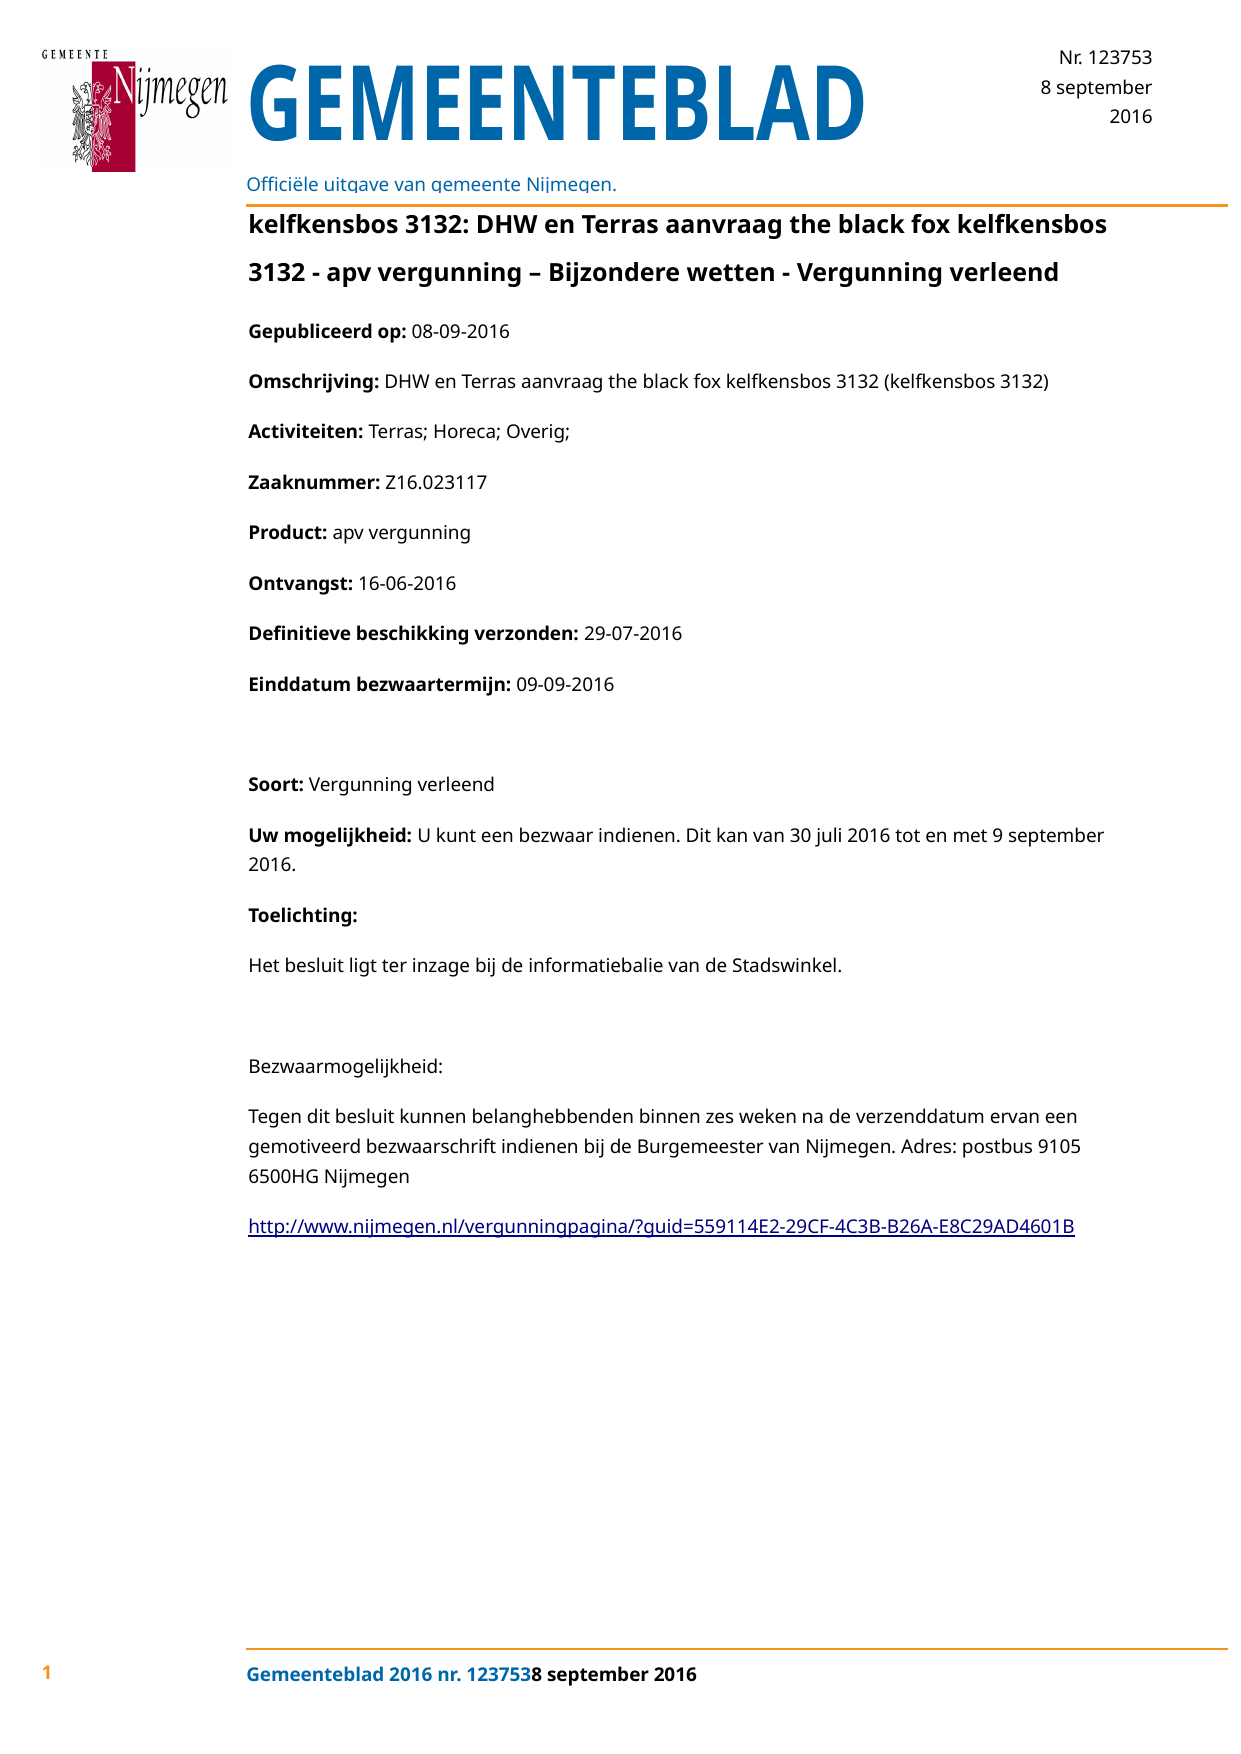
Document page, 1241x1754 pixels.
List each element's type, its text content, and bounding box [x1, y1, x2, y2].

text Product: apv vergunning [248, 519, 1152, 545]
text Tegen dit besluit kunnen belanghebbenden binnen zes weken na de verzenddatum ervan een gemotiveerd bezwaarschrift indienen bij de Burgemeester van Nijmegen. Adres: postbus 9105 6500HG Nijmegen [248, 1104, 1152, 1189]
text Einddatum bezwaartermijn: 09-09-2016 [248, 671, 1152, 697]
picture [41, 47, 231, 172]
text Activiteiten: Terras; Horeca; Overig; [248, 419, 1152, 444]
text Het besluit ligt ter inzage bij de informatiebalie van de Stadswinkel. [248, 952, 1152, 978]
text kelfkensbos 3132: DHW en Terras aanvraag the black fox kelfkensbos 3132 - apv vergunning – Bijzondere wetten - Vergunning verleend [248, 207, 1152, 288]
text Omschrijving: DHW en Terras aanvraag the black fox kelfkensbos 3132 (kelfkensbos 3132) [248, 368, 1152, 394]
text Toelichting: [248, 902, 1152, 928]
text Zaaknummer: Z16.023117 [248, 469, 1152, 495]
text Uw mogelijkheid: U kunt een bezwaar indienen. Dit kan van 30 juli 2016 tot en met 9 september 2016. [248, 822, 1152, 877]
text Definitieve beschikking verzonden: 29-07-2016 [248, 620, 1152, 646]
text Ontvangst: 16-06-2016 [248, 570, 1152, 596]
text Gepubliceerd op: 08-09-2016 [248, 318, 1152, 344]
text http://www.nijmegen.nl/vergunningpagina/?guid=559114E2-29CF-4C3B-B26A-E8C29AD4601B [248, 1213, 1152, 1239]
text Bezwaarmogelijkheid: [248, 1053, 1152, 1079]
text Soort: Vergunning verleend [248, 772, 1152, 797]
